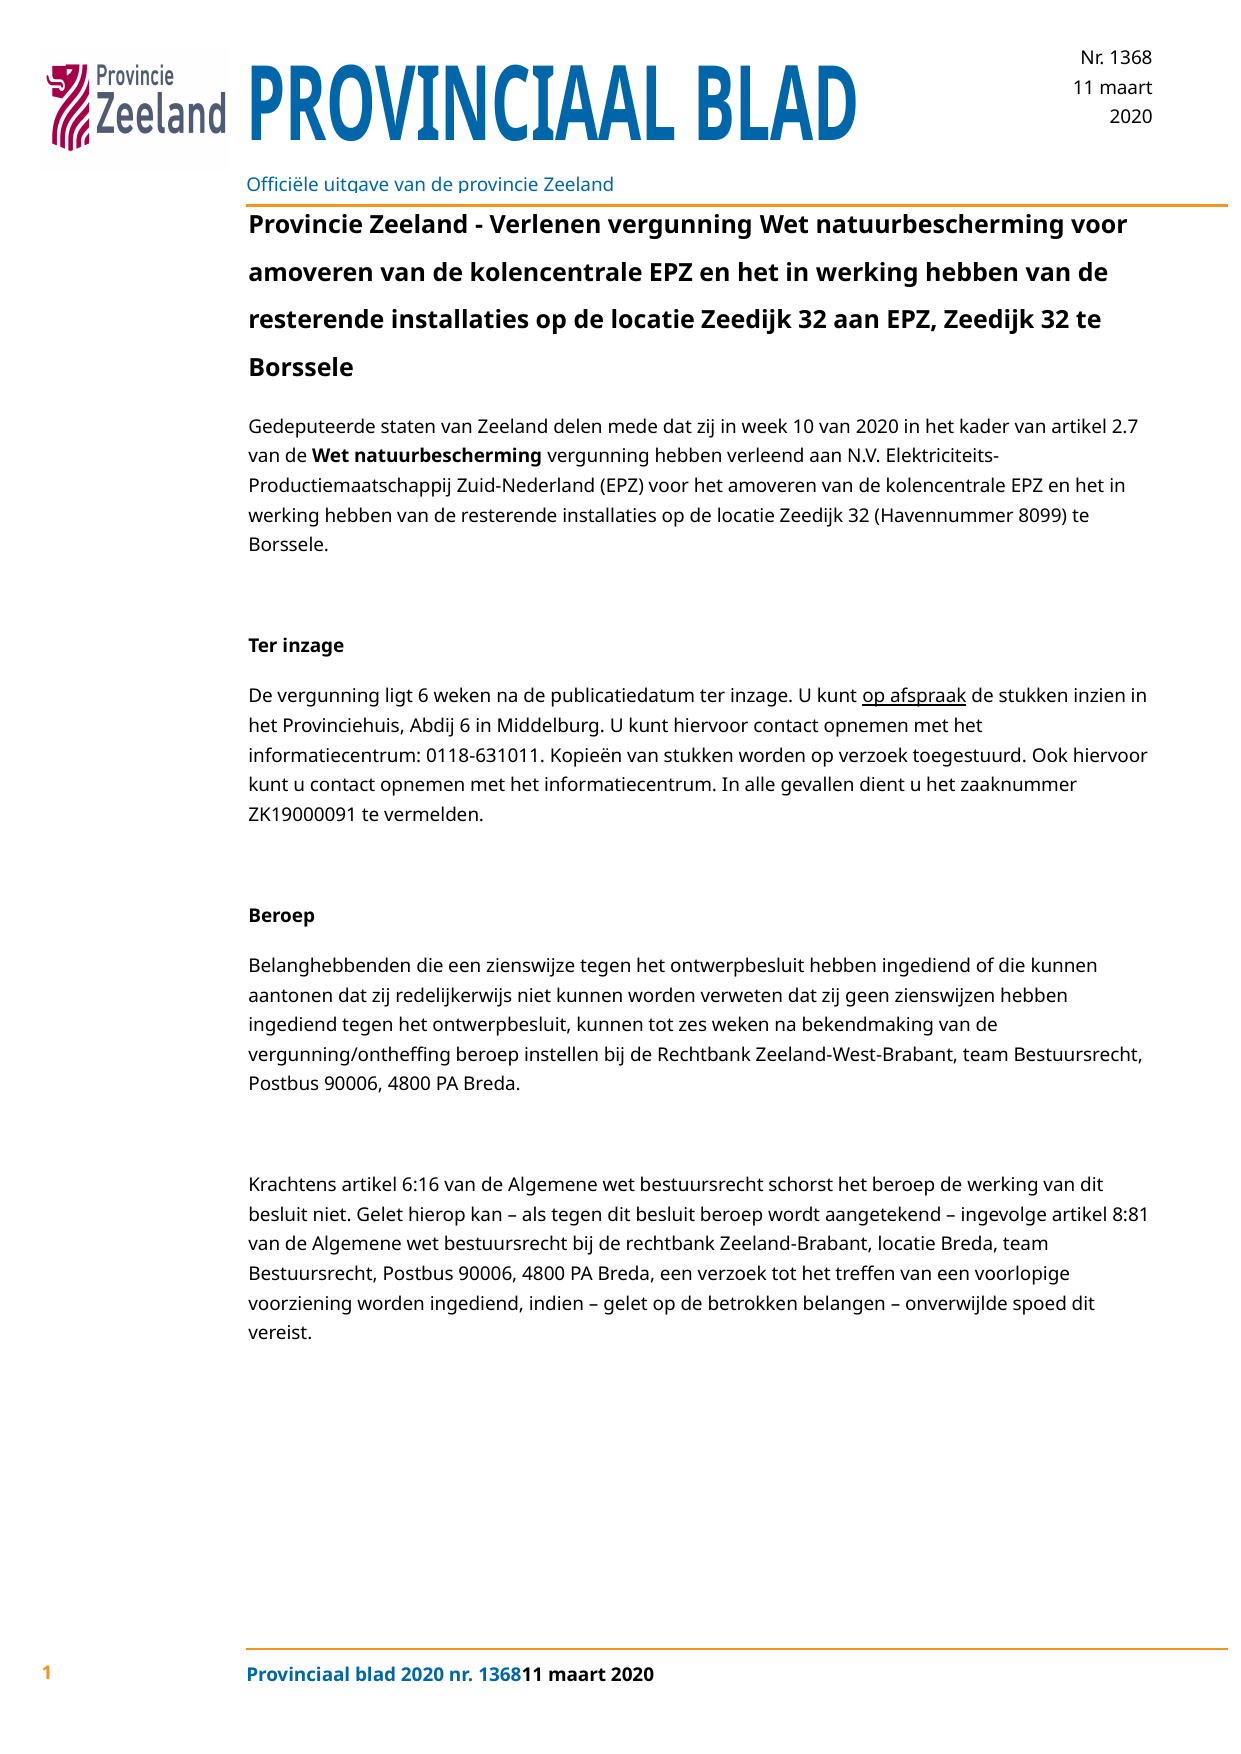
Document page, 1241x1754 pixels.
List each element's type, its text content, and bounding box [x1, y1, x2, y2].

text Belanghebbenden die een zienswijze tegen het ontwerpbesluit hebben ingediend of die kunnen aantonen dat zij redelijkerwijs niet kunnen worden verweten dat zij geen zienswijzen hebben ingediend tegen het ontwerpbesluit, kunnen tot zes weken na bekendmaking van de vergunning/ontheffing beroep instellen bij de Rechtbank Zeeland-West-Brabant, team Bestuursrecht, Postbus 90006, 4800 PA Breda. [248, 952, 1152, 1096]
text Ter inzage [248, 632, 1152, 658]
text Gedeputeerde staten van Zeeland delen mede dat zij in week 10 van 2020 in het kader van artikel 2.7 van de Wet natuurbescherming vergunning hebben verleend aan N.V. Elektriciteits- Productiemaatschappij Zuid-Nederland (EPZ) voor het amoveren van de kolencentrale EPZ en het in werking hebben van de resterende installaties op de locatie Zeedijk 32 (Havennummer 8099) te Borssele. [248, 413, 1152, 557]
text Provincie Zeeland - Verlenen vergunning Wet natuurbescherming voor amoveren van de kolencentrale EPZ en het in werking hebben van de resterende installaties op de locatie Zeedijk 32 aan EPZ, Zeedijk 32 te Borssele [248, 207, 1152, 384]
text De vergunning ligt 6 weken na de publicatiedatum ter inzage. U kunt op afspraak de stukken inzien in het Provinciehuis, Abdij 6 in Middelburg. U kunt hiervoor contact opnemen met het informatiecentrum: 0118-631011. Kopieën van stukken worden op verzoek toegestuurd. Ook hiervoor kunt u contact opnemen met het informatiecentrum. In alle gevallen dient u het zaaknummer ZK19000091 te vermelden. [248, 683, 1152, 827]
picture [41, 47, 231, 172]
text Beroep [248, 902, 1152, 928]
text Krachtens artikel 6:16 van de Algemene wet bestuursrecht schorst het beroep de werking van dit besluit niet. Gelet hierop kan – als tegen dit besluit beroep wordt aangetekend – ingevolge artikel 8:81 van de Algemene wet bestuursrecht bij de rechtbank Zeeland-Brabant, locatie Breda, team Bestuursrecht, Postbus 90006, 4800 PA Breda, een verzoek tot het treffen van een voorlopige voorziening worden ingediend, indien – gelet op de betrokken belangen – onverwijlde spoed dit vereist. [248, 1171, 1152, 1345]
